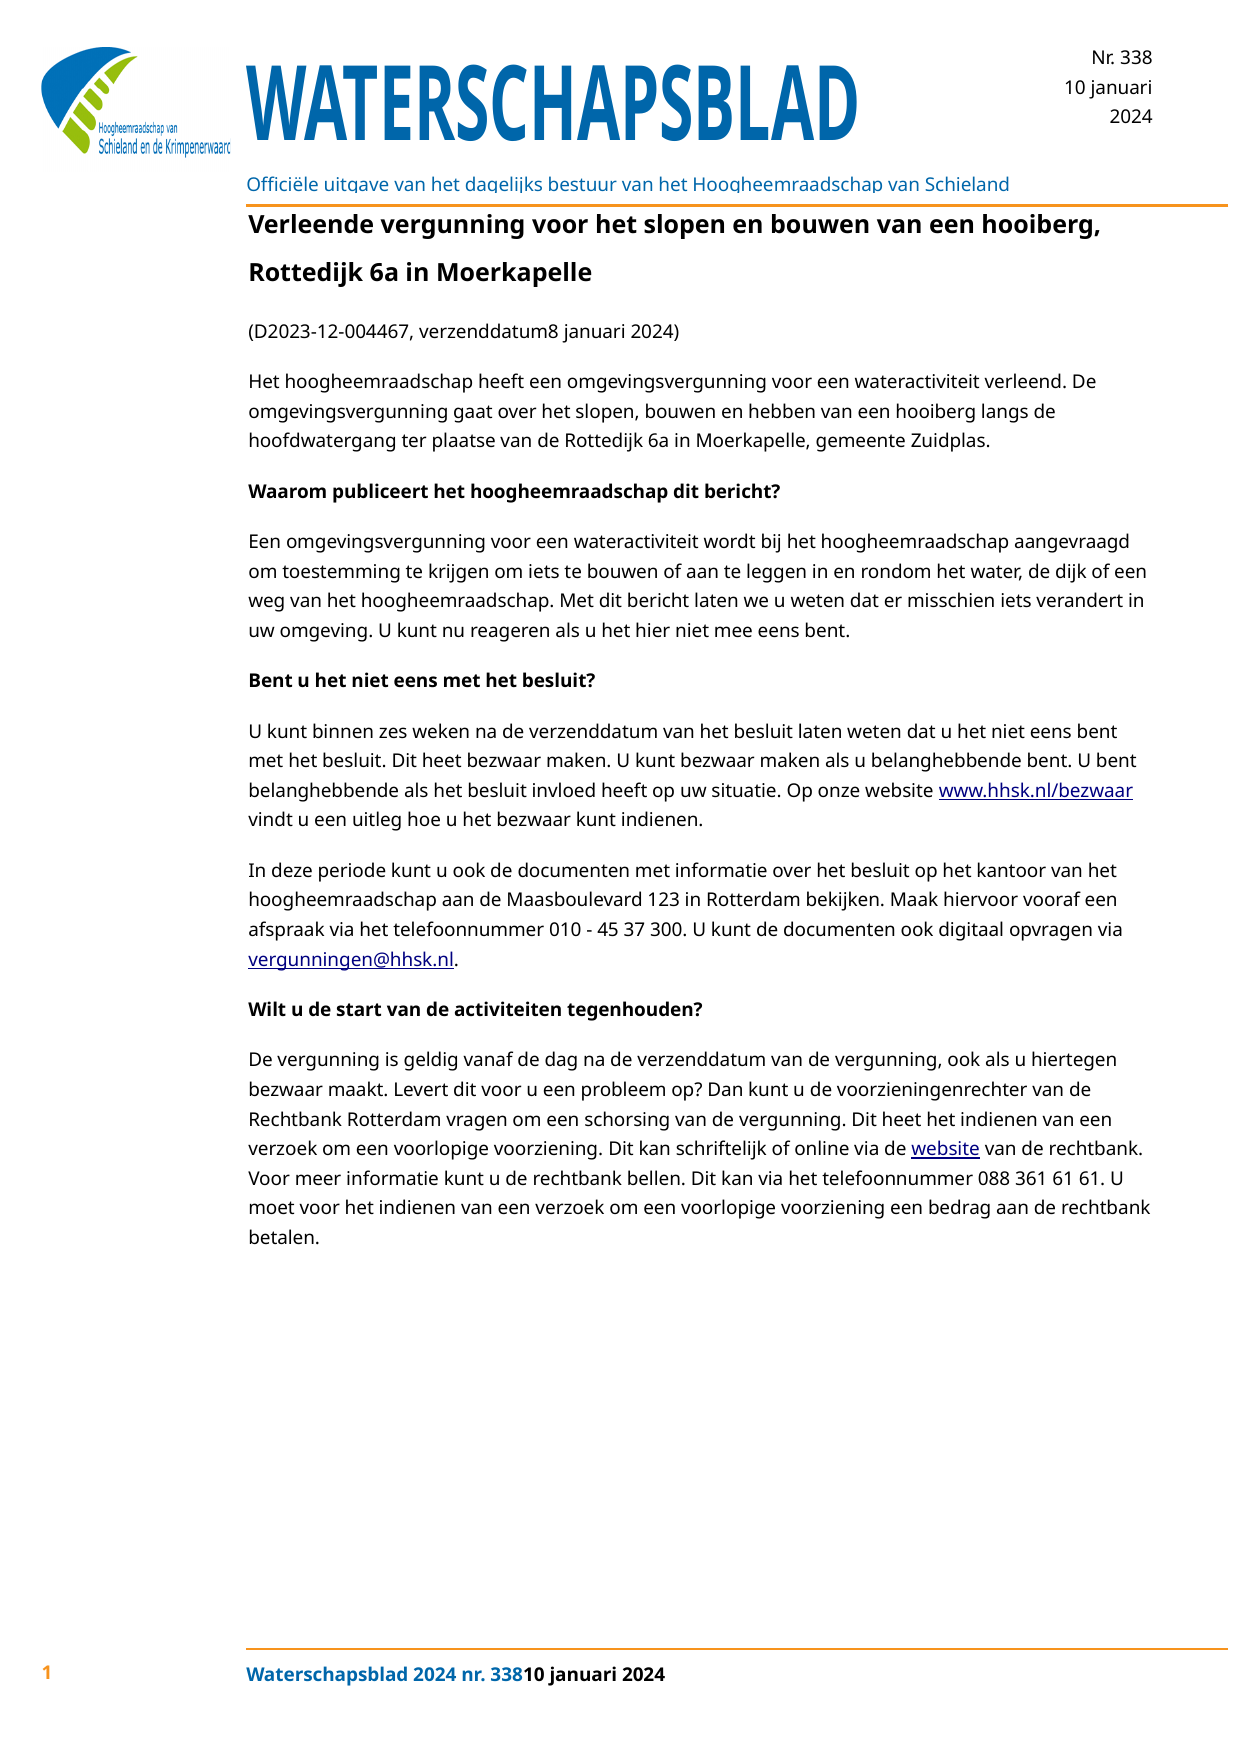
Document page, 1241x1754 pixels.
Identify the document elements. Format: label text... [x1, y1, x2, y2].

text Bent u het niet eens met het besluit? [248, 667, 1152, 693]
text Wilt u de start van de activiteiten tegenhouden? [248, 996, 1152, 1022]
text Verleende vergunning voor het slopen en bouwen van een hooiberg, Rottedijk 6a in Moerkapelle [248, 207, 1152, 288]
text Waarom publiceert het hoogheemraadschap dit bericht? [248, 478, 1152, 504]
picture [41, 47, 231, 172]
text (D2023-12-004467, verzenddatum8 januari 2024) [248, 318, 1152, 344]
text De vergunning is geldig vanaf de dag na de verzenddatum van de vergunning, ook als u hiertegen bezwaar maakt. Levert dit voor u een probleem op? Dan kunt u de voorzieningenrechter van de Rechtbank Rotterdam vragen om een schorsing van de vergunning. Dit heet het indienen van een verzoek om een voorlopige voorziening. Dit kan schriftelijk of online via de website van de rechtbank. Voor meer informatie kunt u de rechtbank bellen. Dit kan via het telefoonnummer 088 361 61 61. U moet voor het indienen van een verzoek om een voorlopige voorziening een bedrag aan de rechtbank betalen. [248, 1047, 1152, 1250]
text Het hoogheemraadschap heeft een omgevingsvergunning voor een wateractiviteit verleend. De omgevingsvergunning gaat over het slopen, bouwen en hebben van een hooiberg langs de hoofdwatergang ter plaatse van de Rottedijk 6a in Moerkapelle, gemeente Zuidplas. [248, 368, 1152, 453]
text U kunt binnen zes weken na de verzenddatum van het besluit laten weten dat u het niet eens bent met het besluit. Dit heet bezwaar maken. U kunt bezwaar maken als u belanghebbende bent. U bent belanghebbende als het besluit invloed heeft op uw situatie. Op onze website www.hhsk.nl/bezwaar vindt u een uitleg hoe u het bezwaar kunt indienen. [248, 718, 1152, 832]
text In deze periode kunt u ook de documenten met informatie over het besluit op het kantoor van het hoogheemraadschap aan de Maasboulevard 123 in Rotterdam bekijken. Maak hiervoor vooraf een afspraak via het telefoonnummer 010 - 45 37 300. U kunt de documenten ook digitaal opvragen via vergunningen@hhsk.nl. [248, 857, 1152, 972]
text Een omgevingsvergunning voor een wateractiviteit wordt bij het hoogheemraadschap aangevraagd om toestemming te krijgen om iets te bouwen of aan te leggen in en rondom het water, de dijk of een weg van het hoogheemraadschap. Met dit bericht laten we u weten dat er misschien iets verandert in uw omgeving. U kunt nu reageren als u het hier niet mee eens bent. [248, 528, 1152, 643]
